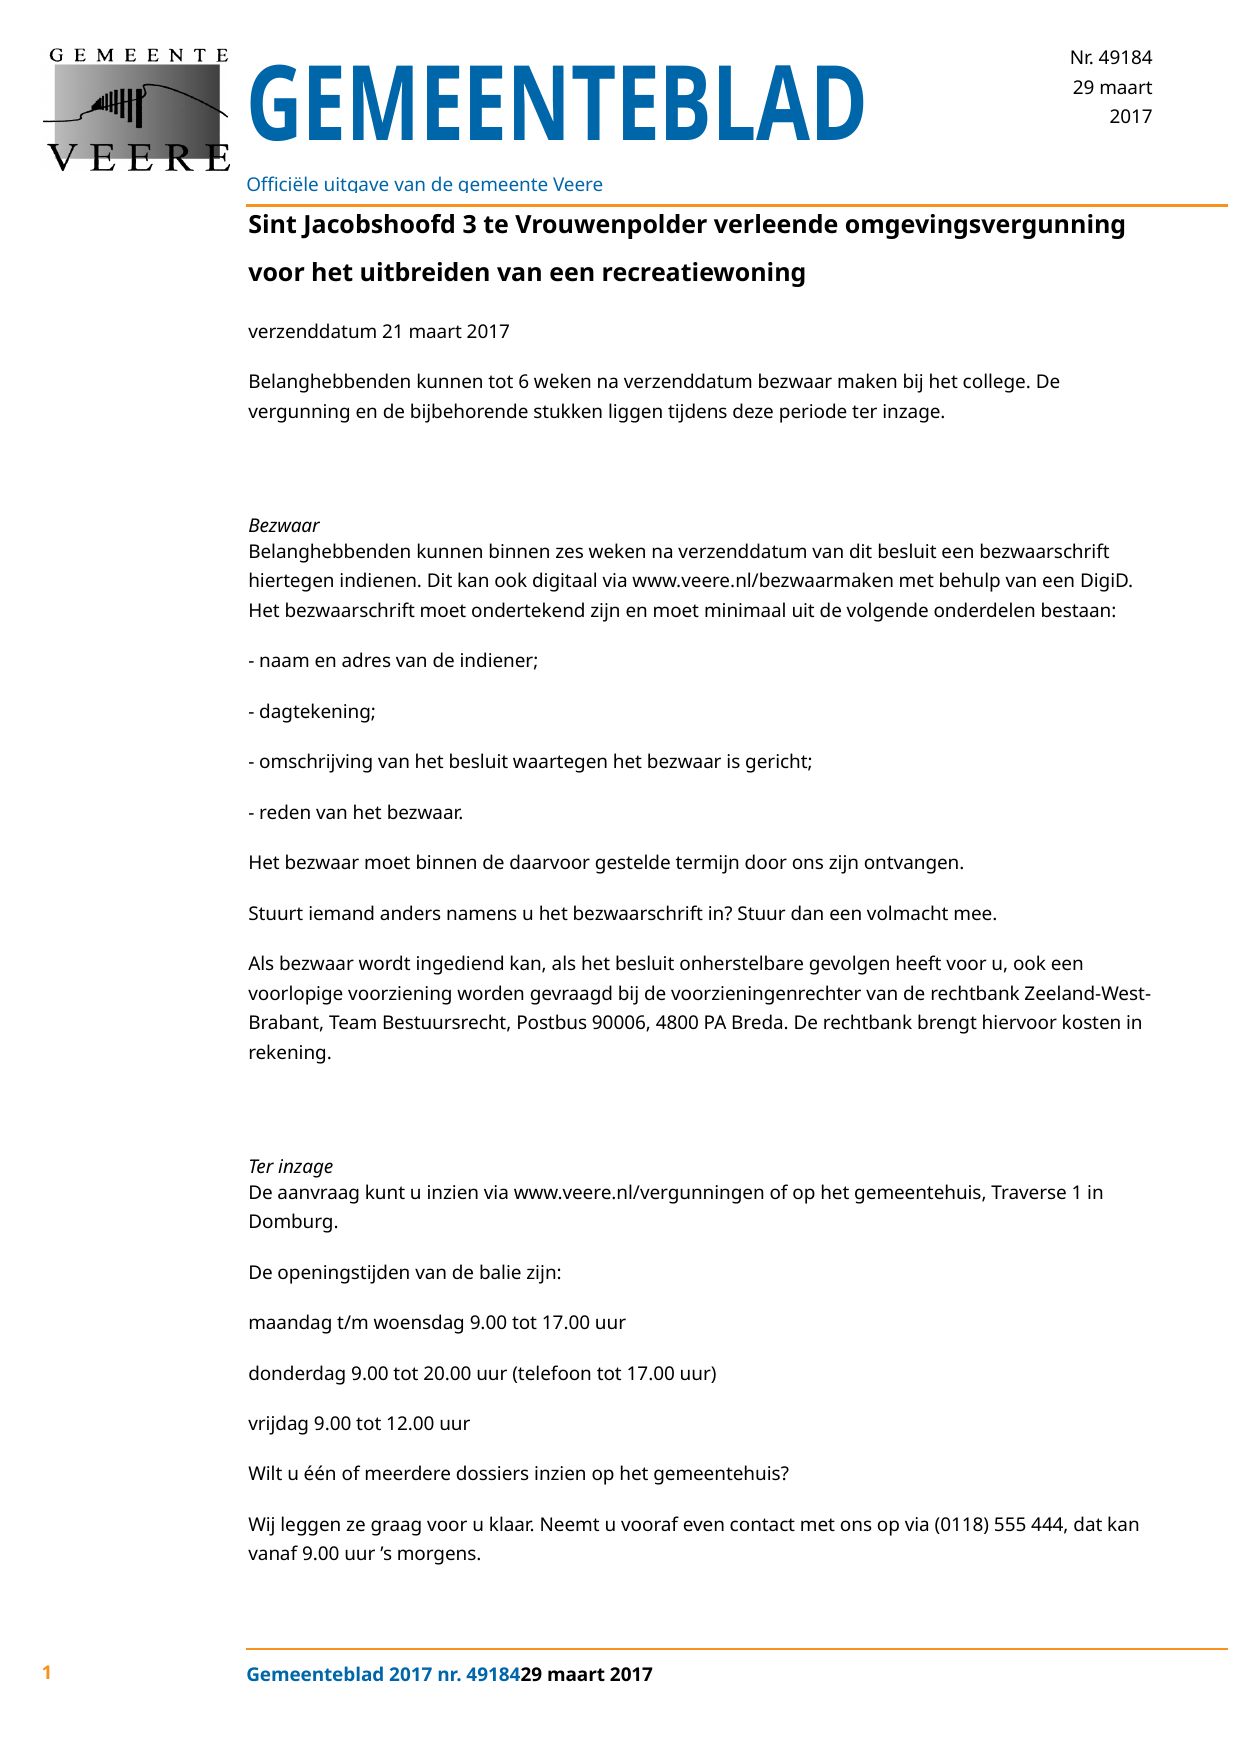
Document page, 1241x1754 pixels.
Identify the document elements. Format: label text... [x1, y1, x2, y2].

text De openingstijden van de balie zijn: [248, 1259, 1152, 1285]
text donderdag 9.00 tot 20.00 uur (telefoon tot 17.00 uur) [248, 1360, 1152, 1386]
text maandag t/m woensdag 9.00 tot 17.00 uur [248, 1309, 1152, 1335]
text De aanvraag kunt u inzien via www.veere.nl/vergunningen of op het gemeentehuis, Traverse 1 in Domburg. [248, 1179, 1152, 1234]
text Als bezwaar wordt ingediend kan, als het besluit onherstelbare gevolgen heeft voor u, ook een voorlopige voorziening worden gevraagd bij de voorzieningenrechter van de rechtbank Zeeland-West-Brabant, Team Bestuursrecht, Postbus 90006, 4800 PA Breda. De rechtbank brengt hiervoor kosten in rekening. [248, 950, 1152, 1064]
text Belanghebbenden kunnen tot 6 weken na verzenddatum bezwaar maken bij het college. De vergunning en de bijbehorende stukken liggen tijdens deze periode ter inzage. [248, 368, 1152, 424]
text Belanghebbenden kunnen binnen zes weken na verzenddatum van dit besluit een bezwaarschrift hiertegen indienen. Dit kan ook digitaal via www.veere.nl/bezwaarmaken met behulp van een DigiD. Het bezwaarschrift moet ondertekend zijn en moet minimaal uit de volgende onderdelen bestaan: [248, 538, 1152, 623]
text - reden van het bezwaar. [248, 799, 1152, 824]
text Wilt u één of meerdere dossiers inzien op het gemeentehuis? [248, 1461, 1152, 1486]
text - omschrijving van het besluit waartegen het bezwaar is gericht; [248, 748, 1152, 774]
text Stuurt iemand anders namens u het bezwaarschrift in? Stuur dan een volmacht mee. [248, 900, 1152, 925]
picture [41, 47, 231, 172]
text Sint Jacobshoofd 3 te Vrouwenpolder verleende omgevingsvergunning voor het uitbreiden van een recreatiewoning [248, 207, 1152, 288]
text verzenddatum 21 maart 2017 [248, 318, 1152, 344]
text Wij leggen ze graag voor u klaar. Neemt u vooraf even contact met ons op via (0118) 555 444, dat kan vanaf 9.00 uur ’s morgens. [248, 1511, 1152, 1566]
text - naam en adres van de indiener; [248, 648, 1152, 673]
text vrijdag 9.00 tot 12.00 uur [248, 1410, 1152, 1436]
text Het bezwaar moet binnen de daarvoor gestelde termijn door ons zijn ontvangen. [248, 849, 1152, 875]
text - dagtekening; [248, 698, 1152, 724]
text Ter inzage [248, 1153, 1152, 1179]
text Bezwaar [248, 512, 1152, 538]
